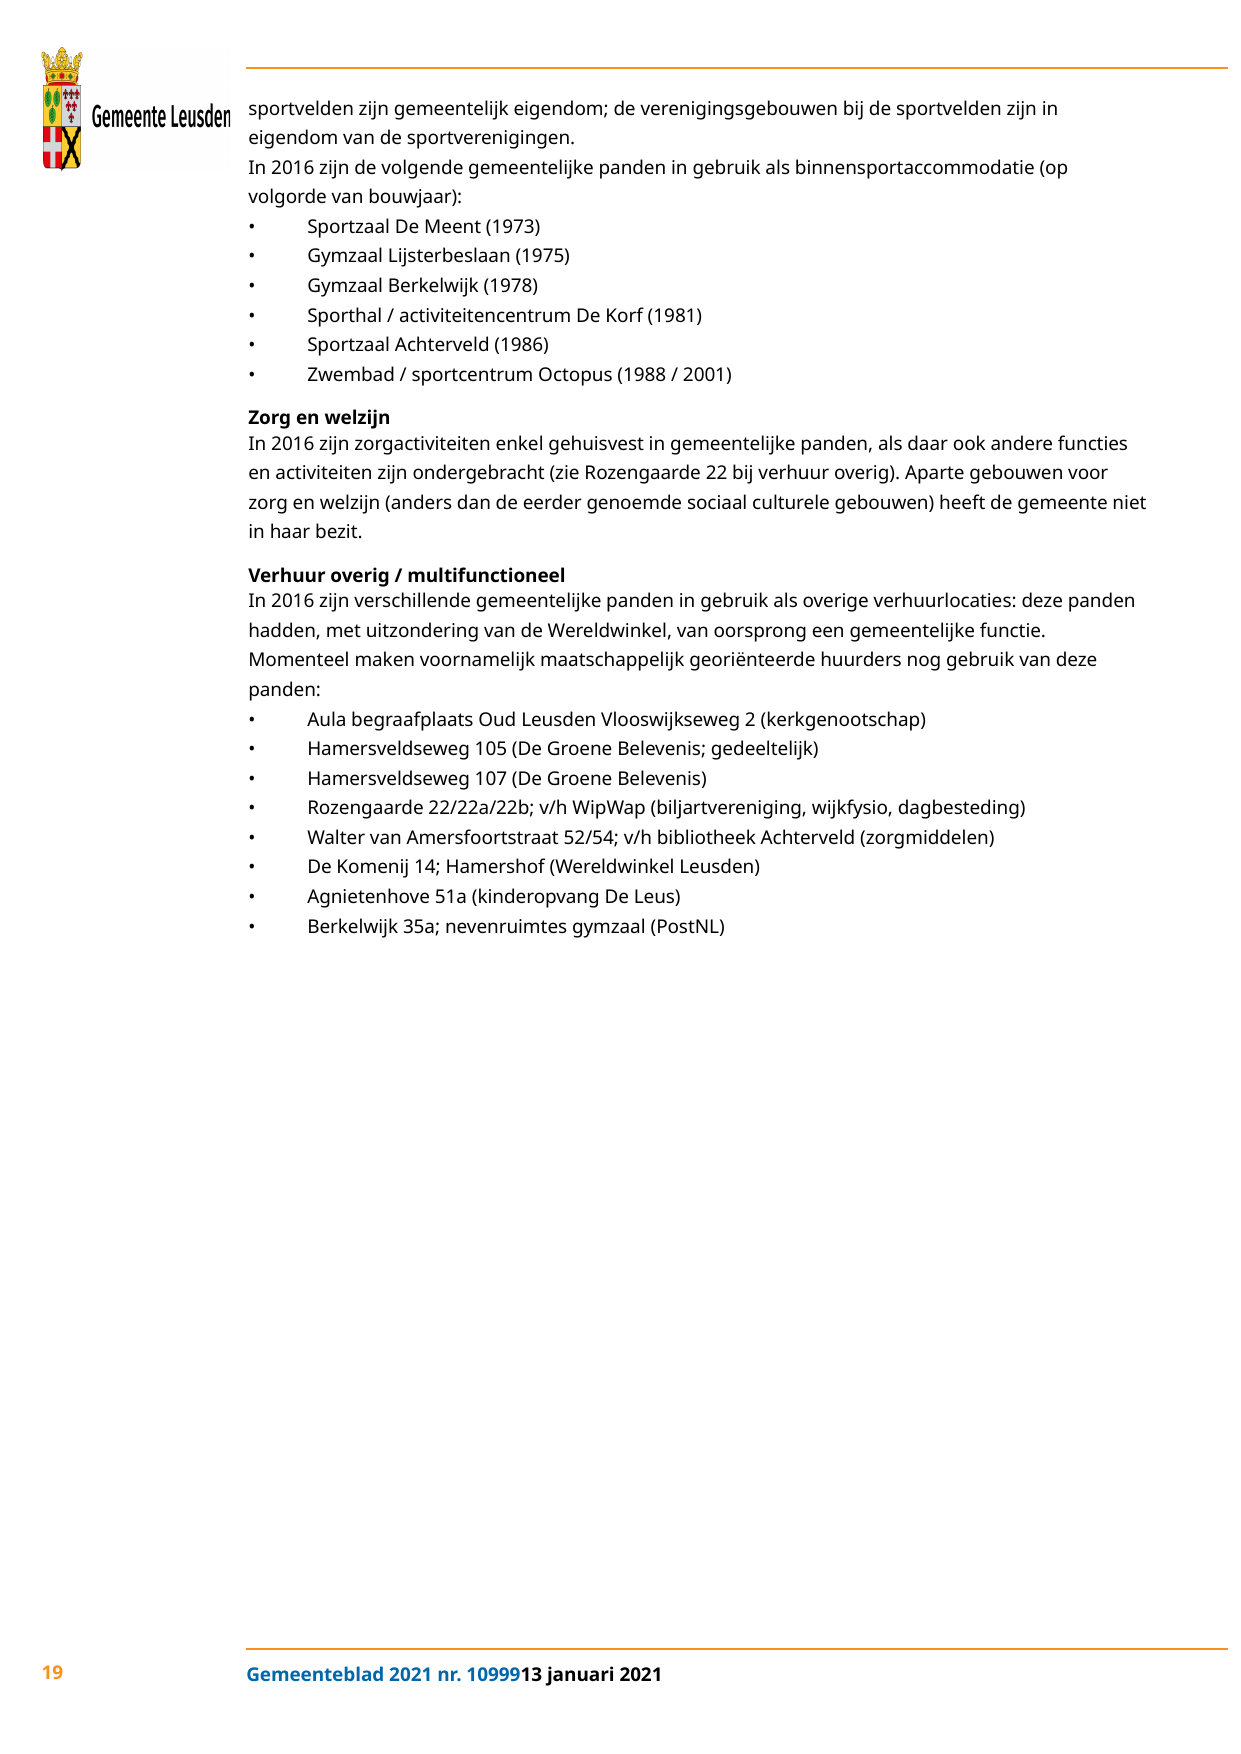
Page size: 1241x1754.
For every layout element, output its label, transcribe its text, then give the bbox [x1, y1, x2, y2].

picture [41, 47, 231, 172]
list Hamersveldseweg 105 (De Groene Belevenis; gedeeltelijk) [248, 735, 1152, 761]
list Sportzaal Achterveld (1986) [248, 331, 1152, 357]
list Agnietenhove 51a (kinderopvang De Leus) [248, 883, 1152, 909]
text In 2016 zijn zorgactiviteiten enkel gehuisvest in gemeentelijke panden, als daar ook andere functies en activiteiten zijn ondergebracht (zie Rozengaarde 22 bij verhuur overig). Aparte gebouwen voor zorg en welzijn (anders dan de eerder genoemde sociaal culturele gebouwen) heeft de gemeente niet in haar bezit. [248, 430, 1152, 544]
list Rozengaarde 22/22a/22b; v/h WipWap (biljartvereniging, wijkfysio, dagbesteding) [248, 794, 1152, 820]
text In 2016 zijn verschillende gemeentelijke panden in gebruik als overige verhuurlocaties: deze panden hadden, met uitzondering van de Wereldwinkel, van oorsprong een gemeentelijke functie. Momenteel maken voornamelijk maatschappelijk georiënteerde huurders nog gebruik van deze panden: [248, 587, 1152, 702]
list Hamersveldseweg 107 (De Groene Belevenis) [248, 765, 1152, 791]
text Verhuur overig / multifunctioneel [248, 562, 1152, 587]
text sportvelden zijn gemeentelijk eigendom; de verenigingsgebouwen bij de sportvelden zijn in eigendom van de sportverenigingen. [248, 95, 1152, 150]
list Aula begraafplaats Oud Leusden Vlooswijkseweg 2 (kerkgenootschap) [248, 706, 1152, 732]
list Walter van Amersfoortstraat 52/54; v/h bibliotheek Achterveld (zorgmiddelen) [248, 824, 1152, 850]
list Sportzaal De Meent (1973) [248, 213, 1152, 239]
list Berkelwijk 35a; nevenruimtes gymzaal (PostNL) [248, 913, 1152, 939]
text Zorg en welzijn [248, 404, 1152, 430]
list Gymzaal Lijsterbeslaan (1975) [248, 243, 1152, 268]
text In 2016 zijn de volgende gemeentelijke panden in gebruik als binnensportaccommodatie (op volgorde van bouwjaar): [248, 154, 1152, 209]
list Gymzaal Berkelwijk (1978) [248, 272, 1152, 298]
list Sporthal / activiteitencentrum De Korf (1981) [248, 302, 1152, 328]
list Zwembad / sportcentrum Octopus (1988 / 2001) [248, 361, 1152, 387]
list De Komenij 14; Hamershof (Wereldwinkel Leusden) [248, 854, 1152, 879]
